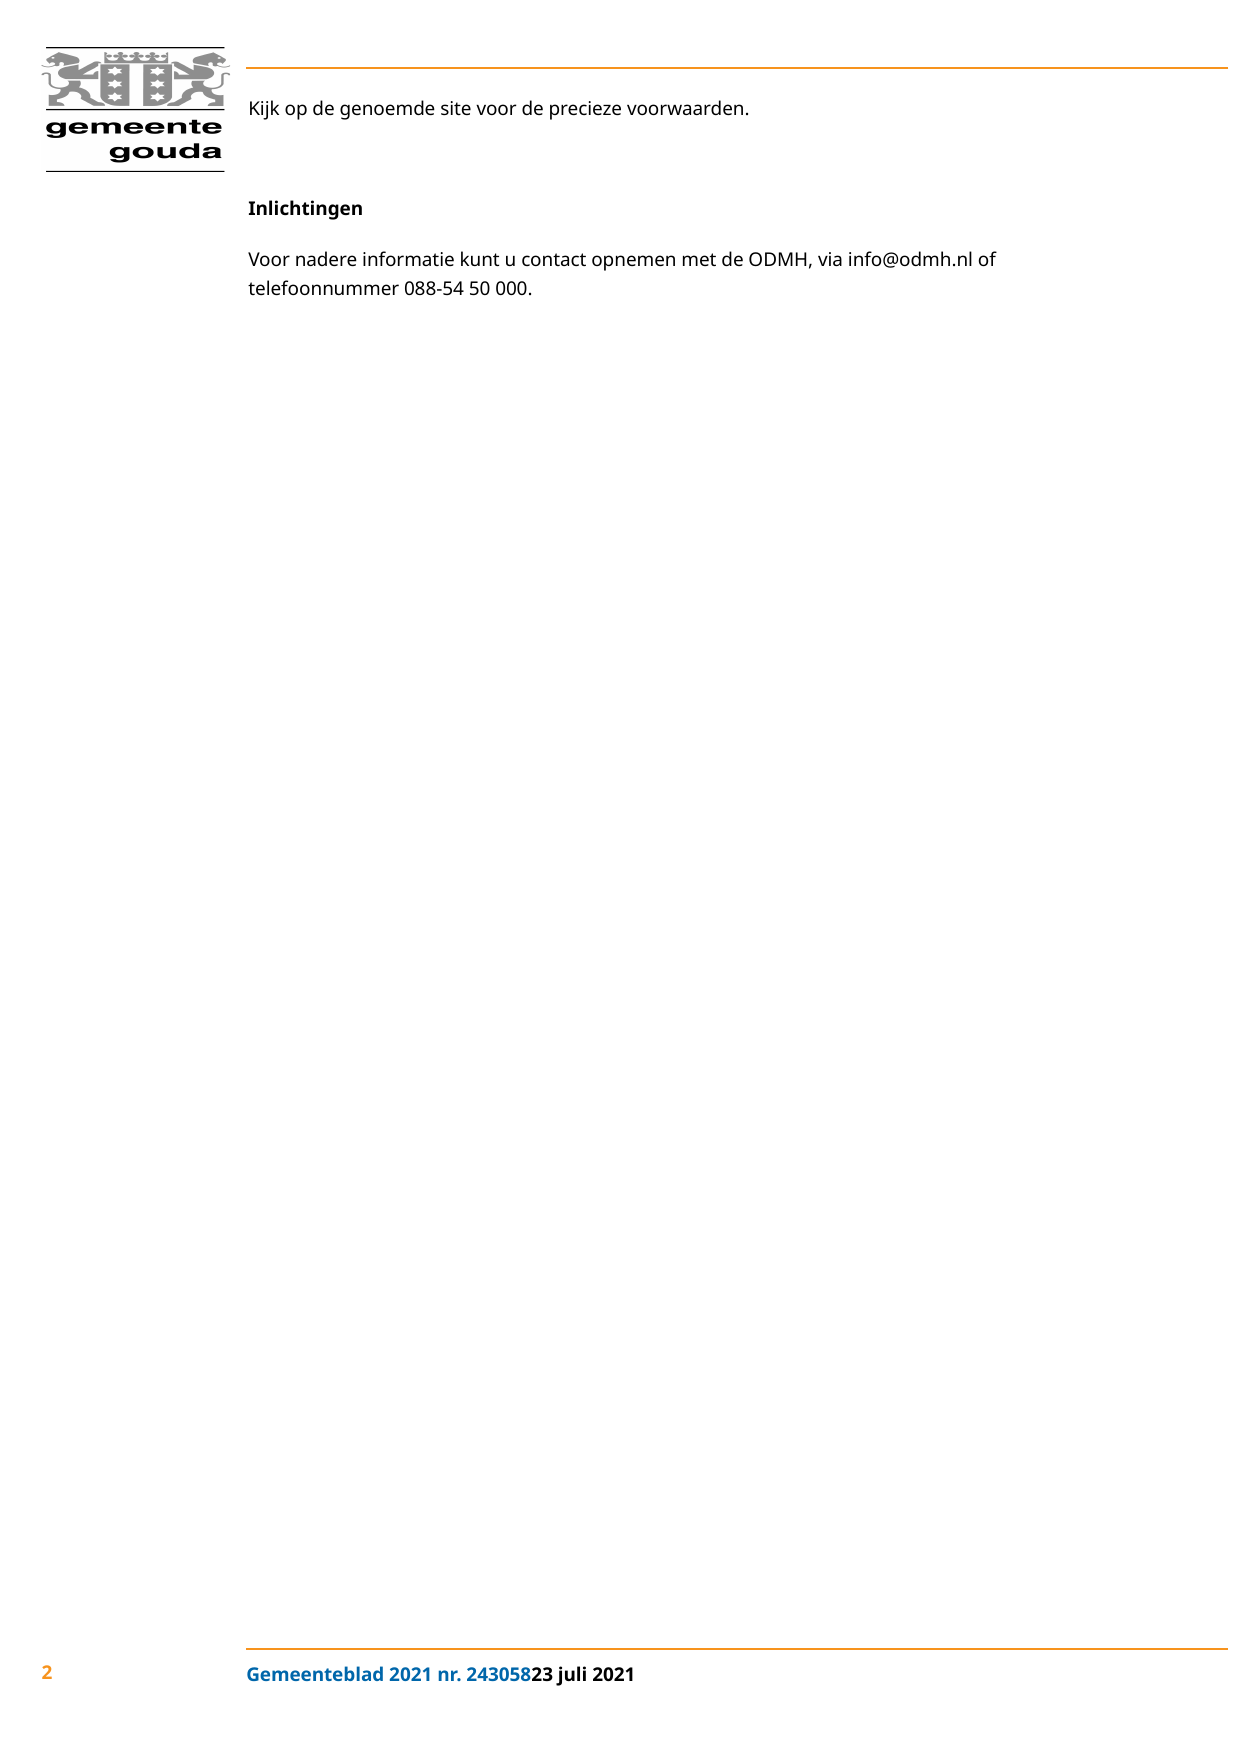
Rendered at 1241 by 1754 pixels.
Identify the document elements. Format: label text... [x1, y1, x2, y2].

text Kijk op de genoemde site voor de precieze voorwaarden. [248, 95, 1152, 121]
text Inlichtingen [248, 196, 1152, 221]
text Voor nadere informatie kunt u contact opnemen met de ODMH, via info@odmh.nl of telefoonnummer 088-54 50 000. [248, 246, 1152, 301]
picture [41, 47, 231, 172]
